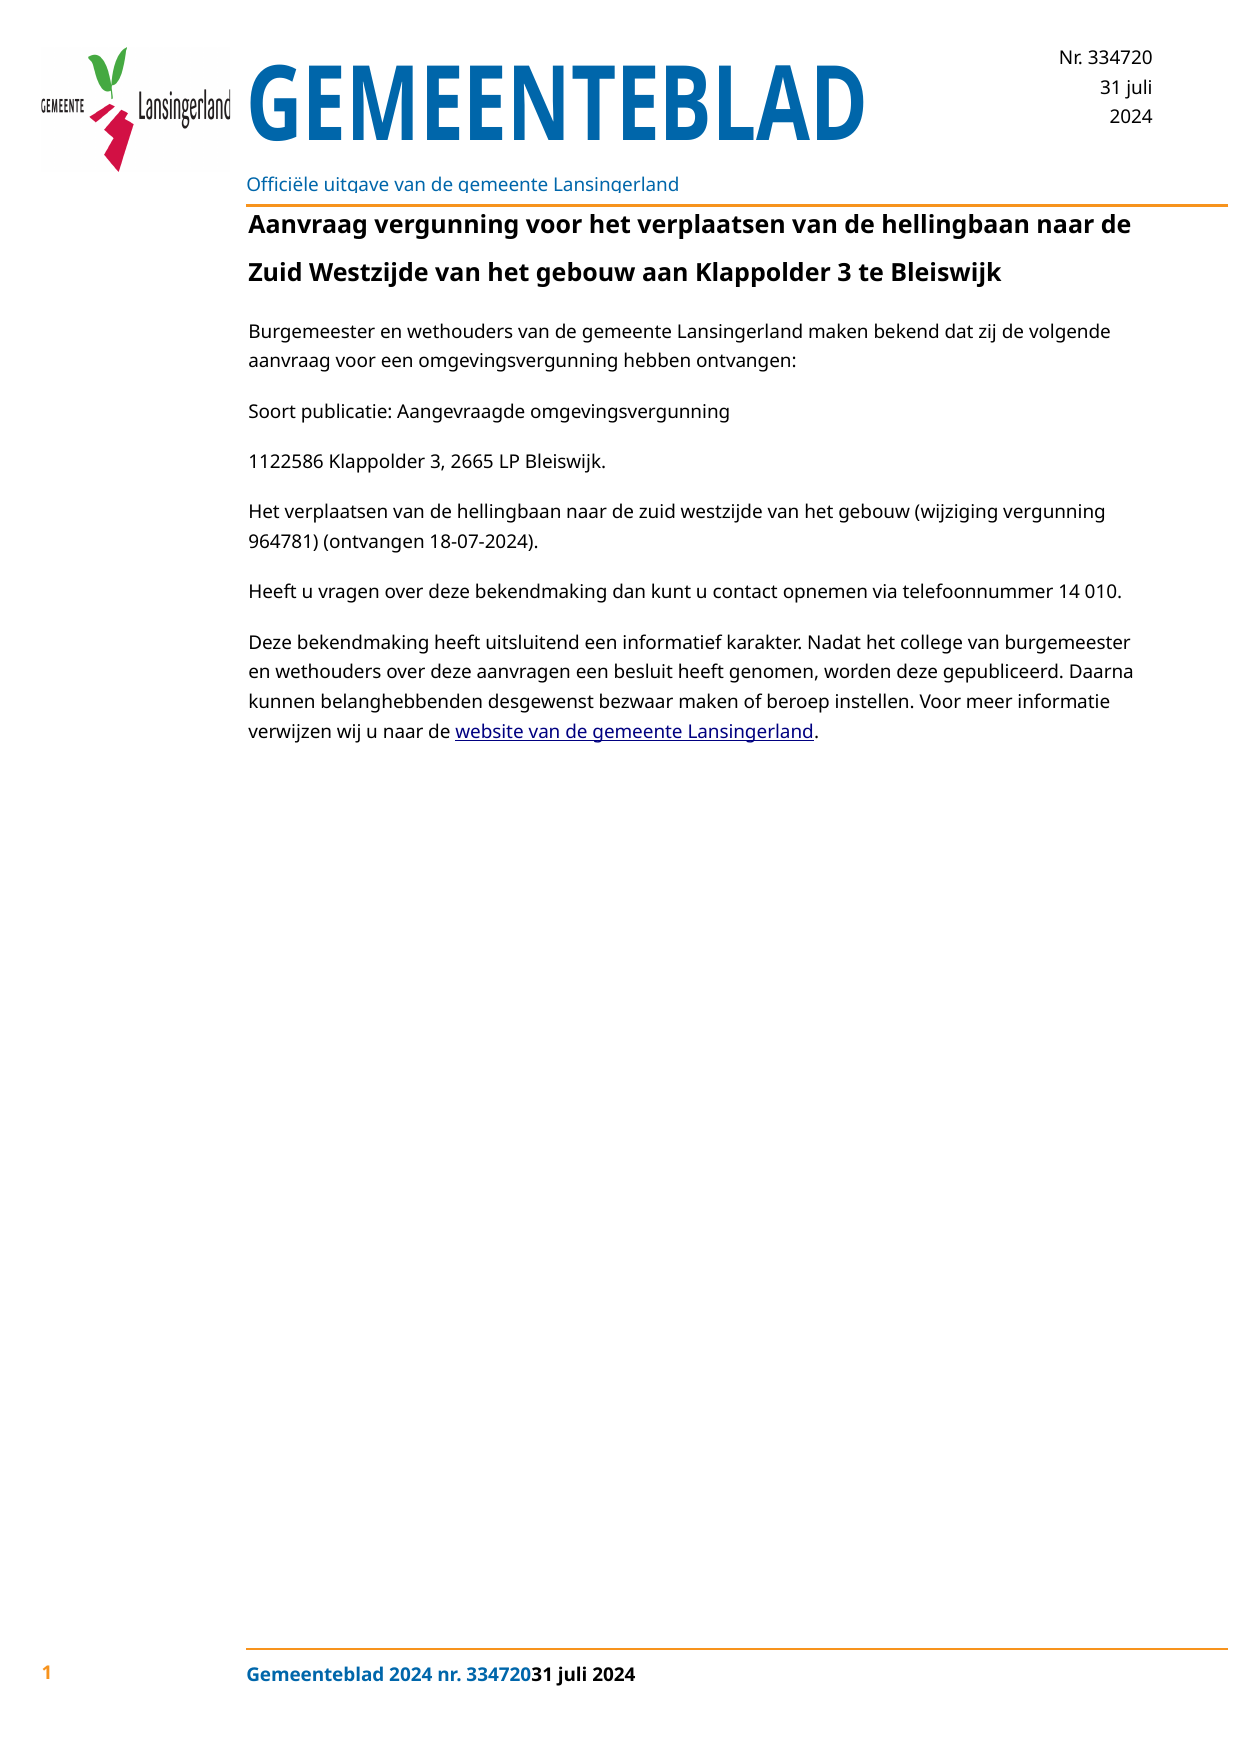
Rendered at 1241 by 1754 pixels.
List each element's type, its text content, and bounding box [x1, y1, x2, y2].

text Soort publicatie: Aangevraagde omgevingsvergunning [248, 398, 1152, 424]
text Burgemeester en wethouders van de gemeente Lansingerland maken bekend dat zij de volgende aanvraag voor een omgevingsvergunning hebben ontvangen: [248, 318, 1152, 373]
text Deze bekendmaking heeft uitsluitend een informatief karakter. Nadat het college van burgemeester en wethouders over deze aanvragen een besluit heeft genomen, worden deze gepubliceerd. Daarna kunnen belanghebbenden desgewenst bezwaar maken of beroep instellen. Voor meer informatie verwijzen wij u naar de website van de gemeente Lansingerland. [248, 629, 1152, 744]
text Aanvraag vergunning voor het verplaatsen van de hellingbaan naar de Zuid Westzijde van het gebouw aan Klappolder 3 te Bleiswijk [248, 207, 1152, 288]
text Heeft u vragen over deze bekendmaking dan kunt u contact opnemen via telefoonnummer 14 010. [248, 579, 1152, 604]
picture [41, 47, 231, 172]
text 1122586 Klappolder 3, 2665 LP Bleiswijk. [248, 448, 1152, 474]
text Het verplaatsen van de hellingbaan naar de zuid westzijde van het gebouw (wijziging vergunning 964781) (ontvangen 18-07-2024). [248, 499, 1152, 554]
